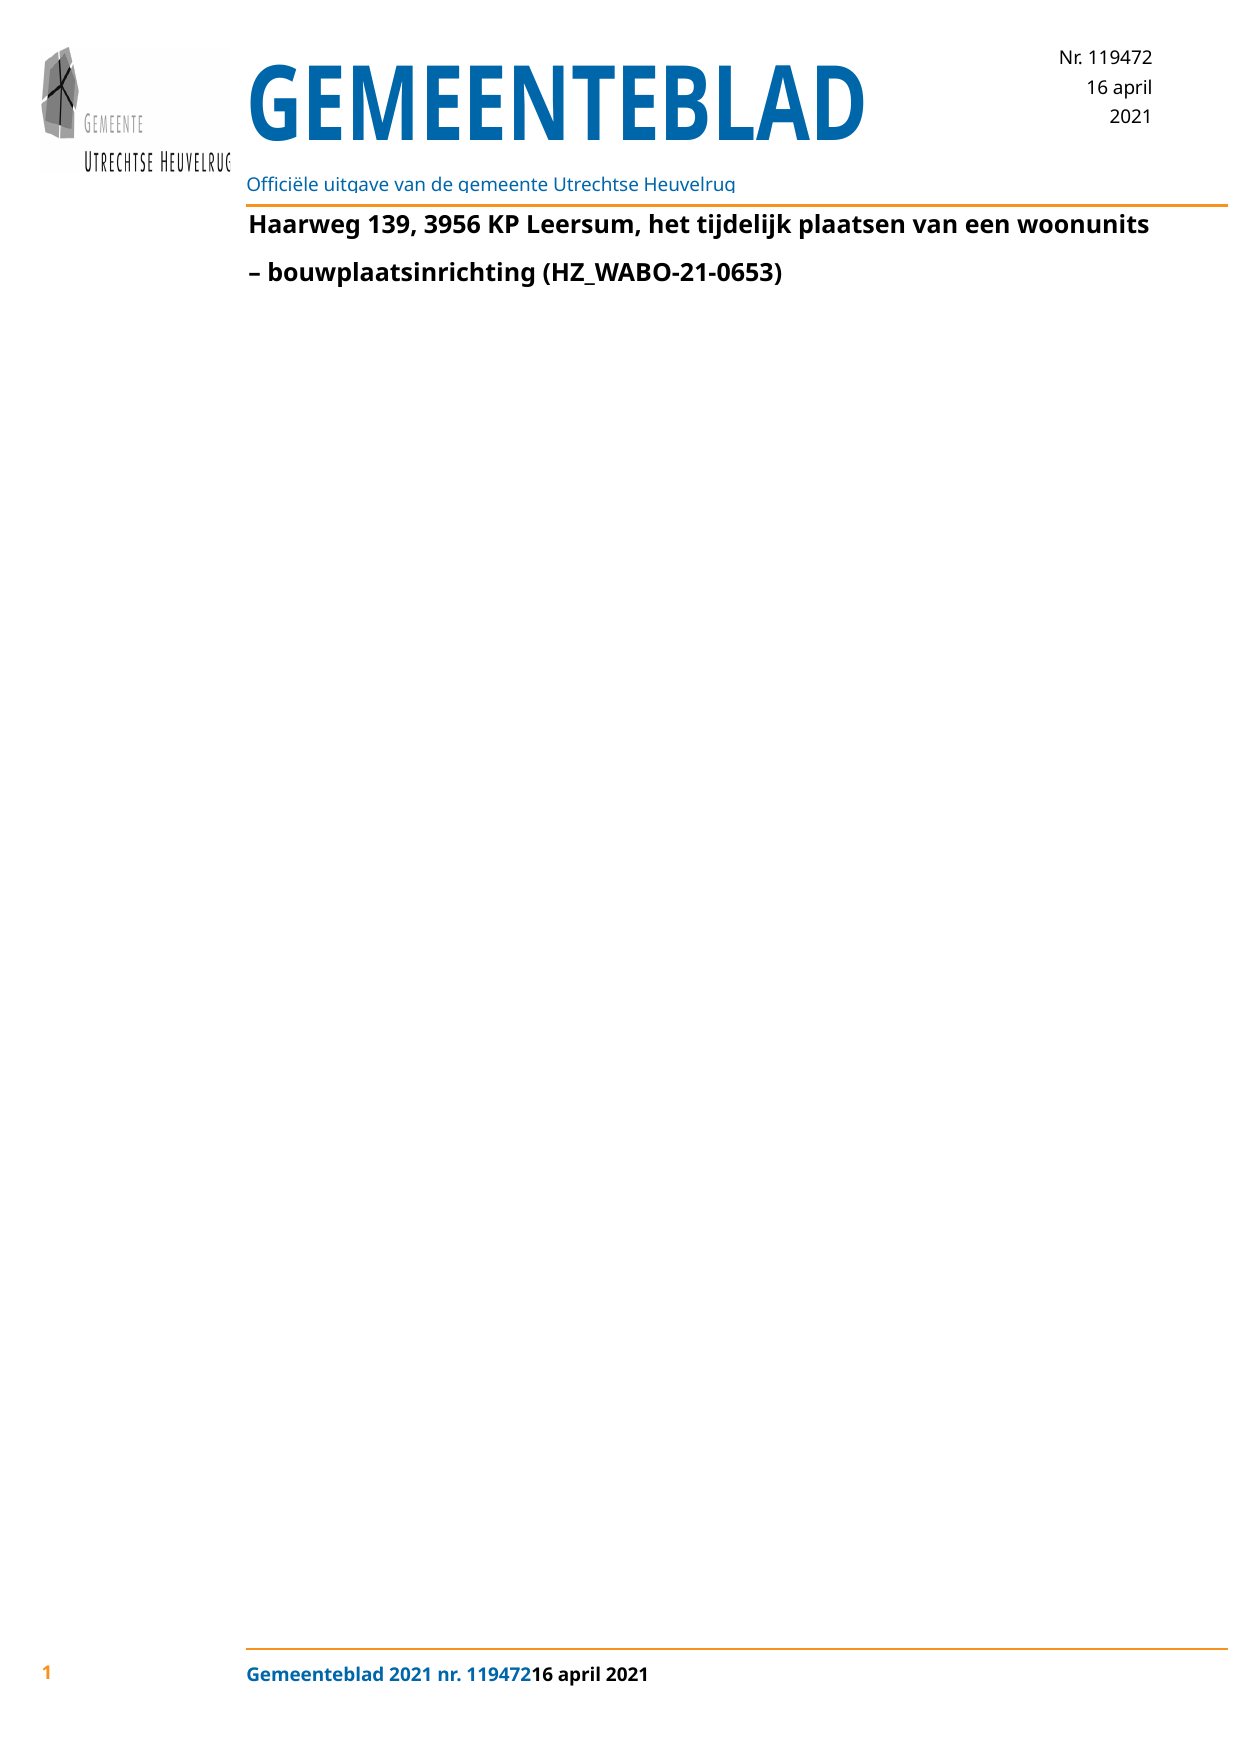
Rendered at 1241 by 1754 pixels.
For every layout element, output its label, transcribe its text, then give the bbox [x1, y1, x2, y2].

text Haarweg 139, 3956 KP Leersum, het tijdelijk plaatsen van een woonunits – bouwplaatsinrichting (HZ_WABO-21-0653) [248, 207, 1152, 288]
picture [41, 47, 231, 172]
